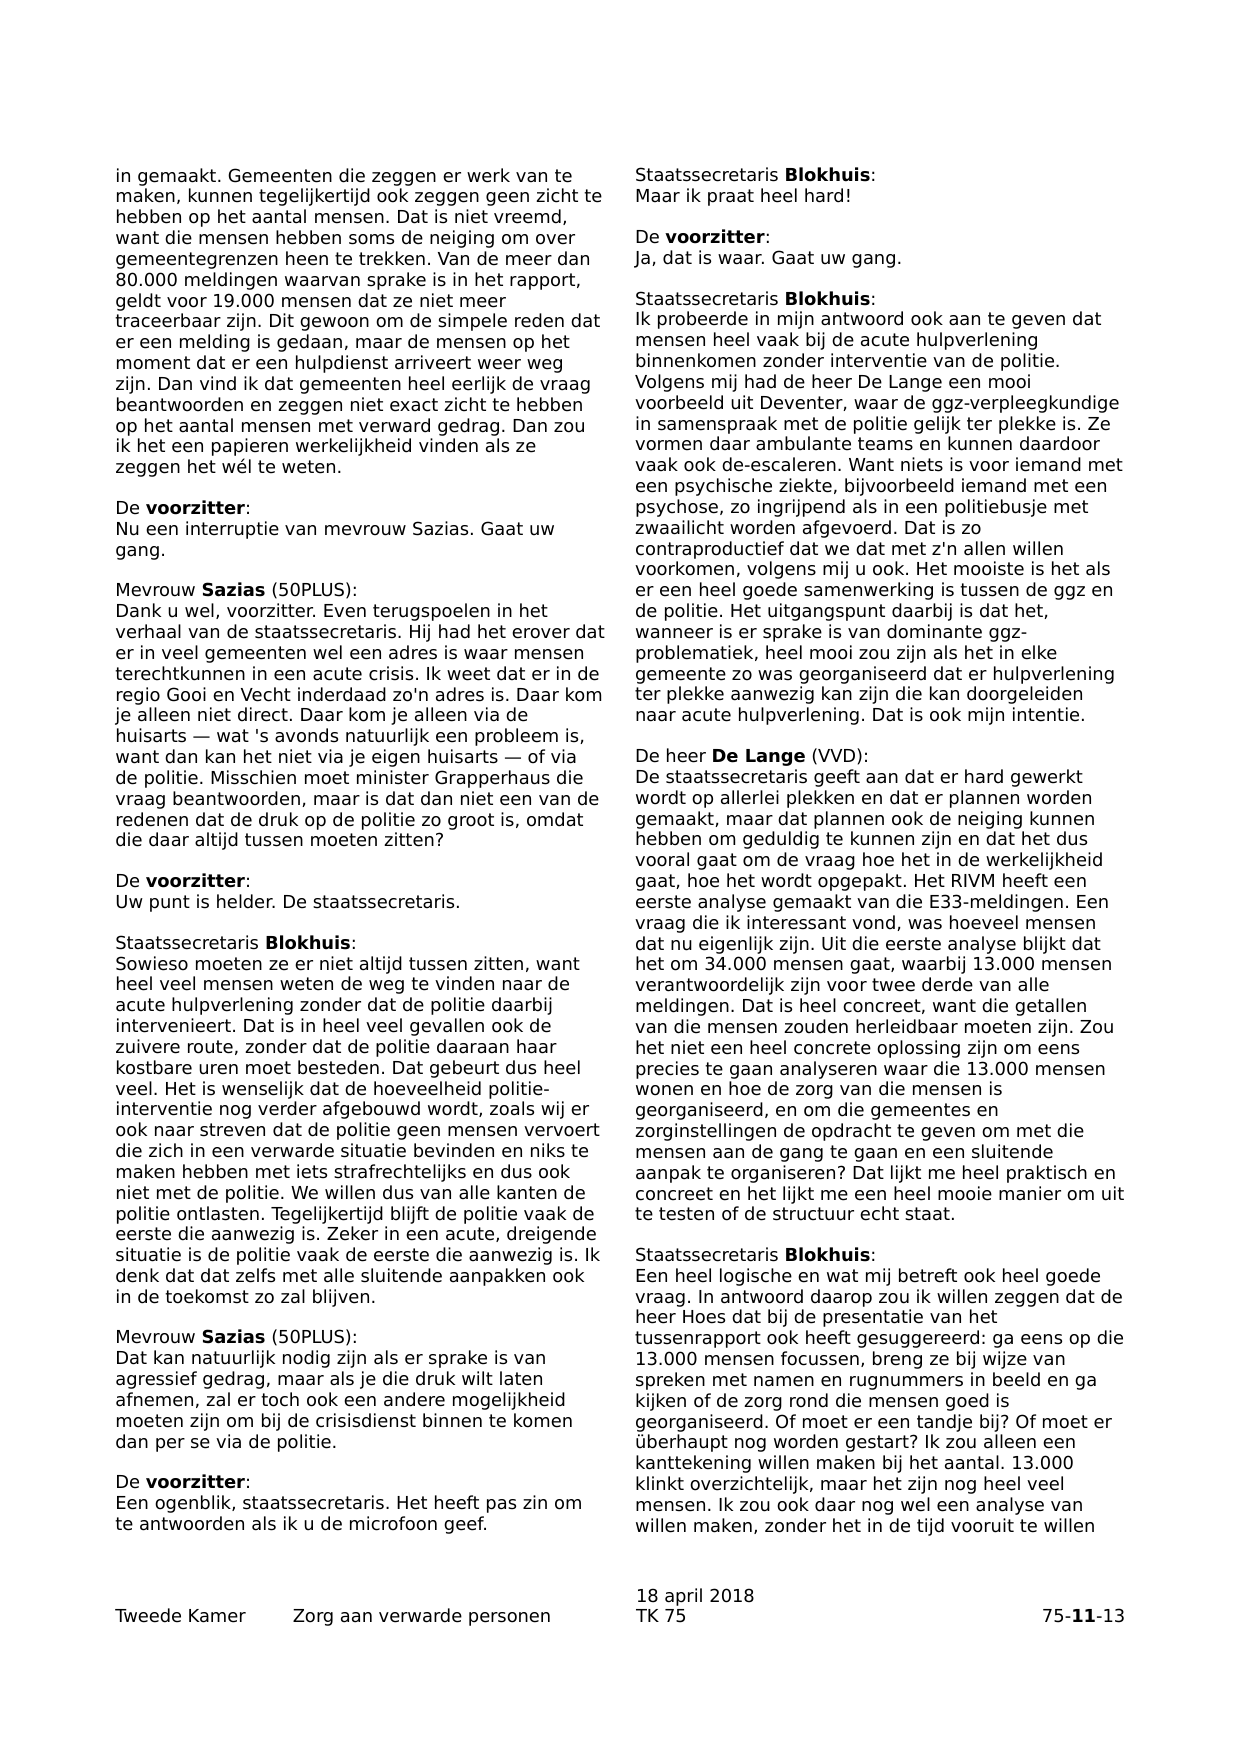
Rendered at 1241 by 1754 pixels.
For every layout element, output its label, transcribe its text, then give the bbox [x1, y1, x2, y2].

text De voorzitter: [115, 1472, 605, 1493]
text De heer De Lange (VVD): [635, 746, 1125, 767]
text Sowieso moeten ze er niet altijd tussen zitten, want heel veel mensen weten de weg te vinden naar de acute hulpverlening zonder dat de politie daarbij intervenieert. Dat is in heel veel gevallen ook de zuivere route, zonder dat de politie daaraan haar kostbare uren moet besteden. Dat gebeurt dus heel veel. Het is wenselijk dat de hoeveelheid politie-interventie nog verder afgebouwd wordt, zoals wij er ook naar streven dat de politie geen mensen vervoert die zich in een verwarde situatie bevinden en niks te maken hebben met iets strafrechtelijks en dus ook niet met de politie. We willen dus van alle kanten de politie ontlasten. Tegelijkertijd blijft de politie vaak de eerste die aanwezig is. Zeker in een acute, dreigende situatie is de politie vaak de eerste die aanwezig is. Ik denk dat dat zelfs met alle sluitende aanpakken ook in de toekomst zo zal blijven. [115, 953, 605, 1307]
text Staatssecretaris Blokhuis: [635, 165, 1125, 186]
text De staatssecretaris geeft aan dat er hard gewerkt wordt op allerlei plekken en dat er plannen worden gemaakt, maar dat plannen ook de neiging kunnen hebben om geduldig te kunnen zijn en dat het dus vooral gaat om de vraag hoe het in de werkelijkheid gaat, hoe het wordt opgepakt. Het RIVM heeft een eerste analyse gemaakt van die E33-meldingen. Een vraag die ik interessant vond, was hoeveel mensen dat nu eigenlijk zijn. Uit die eerste analyse blijkt dat het om 34.000 mensen gaat, waarbij 13.000 mensen verantwoordelijk zijn voor twee derde van alle meldingen. Dat is heel concreet, want die getallen van die mensen zouden herleidbaar moeten zijn. Zou het niet een heel concrete oplossing zijn om eens precies te gaan analyseren waar die 13.000 mensen wonen en hoe de zorg van die mensen is georganiseerd, en om die gemeentes en zorginstellingen de opdracht te geven om met die mensen aan de gang te gaan en een sluitende aanpak te organiseren? Dat lijkt me heel praktisch en concreet en het lijkt me een heel mooie manier om uit te testen of de structuur echt staat. [635, 767, 1125, 1225]
text Staatssecretaris Blokhuis: [635, 288, 1125, 309]
text Een ogenblik, staatssecretaris. Het heeft pas zin om te antwoorden als ik u de microfoon geef. [115, 1493, 605, 1535]
text Mevrouw Sazias (50PLUS): [115, 1327, 605, 1348]
text Dank u wel, voorzitter. Even terugspoelen in het verhaal van de staatssecretaris. Hij had het erover dat er in veel gemeenten wel een adres is waar mensen terechtkunnen in een acute crisis. Ik weet dat er in de regio Gooi en Vecht inderdaad zo'n adres is. Daar kom je alleen niet direct. Daar kom je alleen via de huisarts — wat 's avonds natuurlijk een probleem is, want dan kan het niet via je eigen huisarts — of via de politie. Misschien moet minister Grapperhaus die vraag beantwoorden, maar is dat dan niet een van de redenen dat de druk op de politie zo groot is, omdat die daar altijd tussen moeten zitten? [115, 601, 605, 851]
text Een heel logische en wat mij betreft ook heel goede vraag. In antwoord daarop zou ik willen zeggen dat de heer Hoes dat bij de presentatie van het tussenrapport ook heeft gesuggereerd: ga eens op die 13.000 mensen focussen, breng ze bij wijze van spreken met namen en rugnummers in beeld en ga kijken of de zorg rond die mensen goed is georganiseerd. Of moet er een tandje bij? Of moet er überhaupt nog worden gestart? Ik zou alleen een kanttekening willen maken bij het aantal. 13.000 klinkt overzichtelijk, maar het zijn nog heel veel mensen. Ik zou ook daar nog wel een analyse van willen maken, zonder het in de tijd vooruit te willen [635, 1266, 1125, 1536]
text De voorzitter: [635, 227, 1125, 248]
text Maar ik praat heel hard! [635, 186, 1125, 207]
text Ik probeerde in mijn antwoord ook aan te geven dat mensen heel vaak bij de acute hulpverlening binnenkomen zonder interventie van de politie. Volgens mij had de heer De Lange een mooi voorbeeld uit Deventer, waar de ggz-verpleegkundige in samenspraak met de politie gelijk ter plekke is. Ze vormen daar ambulante teams en kunnen daardoor vaak ook de-escaleren. Want niets is voor iemand met een psychische ziekte, bijvoorbeeld iemand met een psychose, zo ingrijpend als in een politiebusje met zwaailicht worden afgevoerd. Dat is zo contraproductief dat we dat met z'n allen willen voorkomen, volgens mij u ook. Het mooiste is het als er een heel goede samenwerking is tussen de ggz en de politie. Het uitgangspunt daarbij is dat het, wanneer is er sprake is van dominante ggz-problematiek, heel mooi zou zijn als het in elke gemeente zo was georganiseerd dat er hulpverlening ter plekke aanwezig kan zijn die kan doorgeleiden naar acute hulpverlening. Dat is ook mijn intentie. [635, 309, 1125, 726]
text Ja, dat is waar. Gaat uw gang. [635, 248, 1125, 268]
text Nu een interruptie van mevrouw Sazias. Gaat uw gang. [115, 518, 605, 560]
text Staatssecretaris Blokhuis: [635, 1245, 1125, 1266]
text De voorzitter: [115, 498, 605, 518]
text Staatssecretaris Blokhuis: [115, 932, 605, 953]
text Dat kan natuurlijk nodig zijn als er sprake is van agressief gedrag, maar als je die druk wilt laten afnemen, zal er toch ook een andere mogelijkheid moeten zijn om bij de crisisdienst binnen te komen dan per se via de politie. [115, 1348, 605, 1452]
text De voorzitter: [115, 871, 605, 892]
text Uw punt is helder. De staatssecretaris. [115, 892, 605, 912]
text in gemaakt. Gemeenten die zeggen er werk van te maken, kunnen tegelijkertijd ook zeggen geen zicht te hebben op het aantal mensen. Dat is niet vreemd, want die mensen hebben soms de neiging om over gemeentegrenzen heen te trekken. Van de meer dan 80.000 meldingen waarvan sprake is in het rapport, geldt voor 19.000 mensen dat ze niet meer traceerbaar zijn. Dit gewoon om de simpele reden dat er een melding is gedaan, maar de mensen op het moment dat er een hulpdienst arriveert weer weg zijn. Dan vind ik dat gemeenten heel eerlijk de vraag beantwoorden en zeggen niet exact zicht te hebben op het aantal mensen met verward gedrag. Dan zou ik het een papieren werkelijkheid vinden als ze zeggen het wél te weten. [115, 165, 605, 478]
text Mevrouw Sazias (50PLUS): [115, 580, 605, 601]
